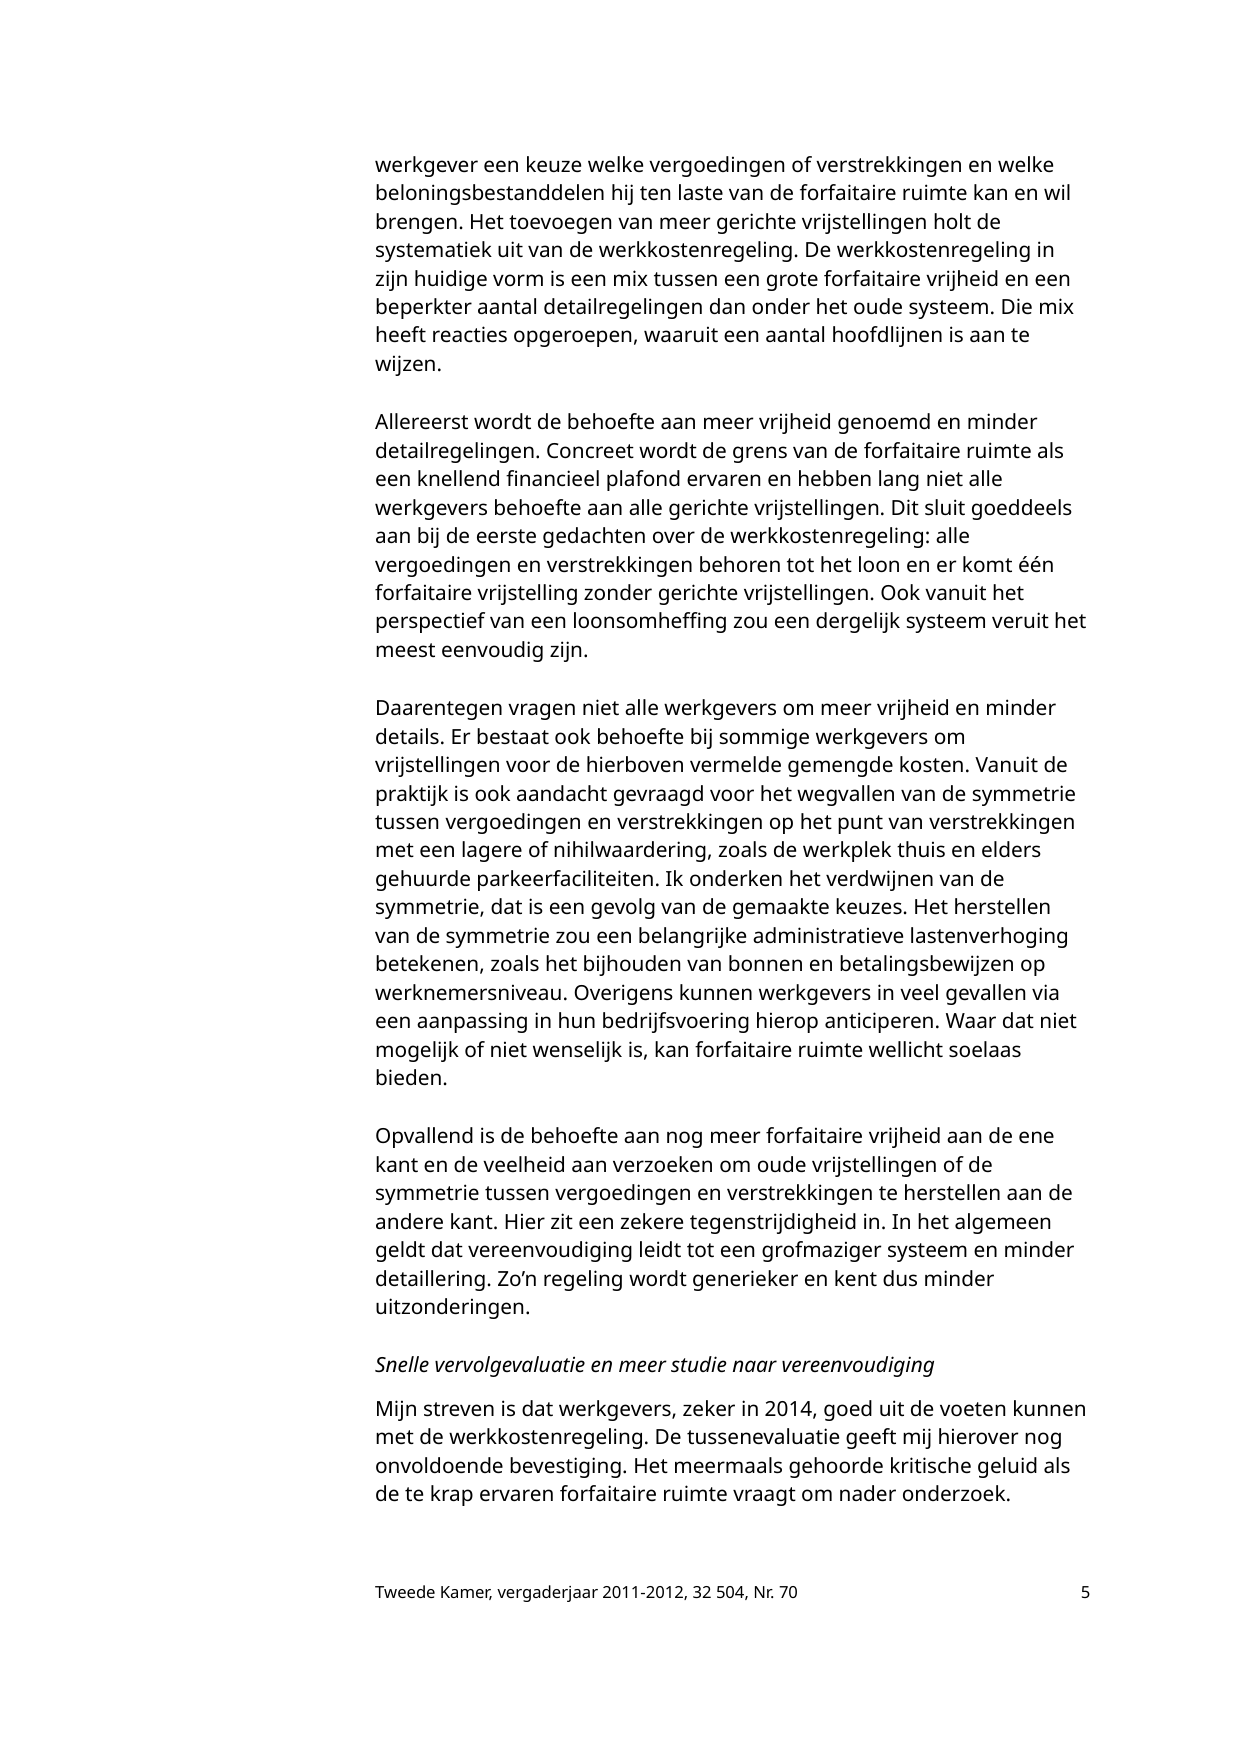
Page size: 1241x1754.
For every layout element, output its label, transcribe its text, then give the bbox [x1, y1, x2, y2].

text Daarentegen vragen niet alle werkgevers om meer vrijheid en minder details. Er bestaat ook behoefte bij sommige werkgevers om vrijstellingen voor de hierboven vermelde gemengde kosten. Vanuit de praktijk is ook aandacht gevraagd voor het wegvallen van de symmetrie tussen vergoedingen en verstrekkingen op het punt van verstrekkingen met een lagere of nihilwaardering, zoals de werkplek thuis en elders gehuurde parkeerfaciliteiten. Ik onderken het verdwijnen van de symmetrie, dat is een gevolg van de gemaakte keuzes. Het herstellen van de symmetrie zou een belangrijke administratieve lastenverhoging betekenen, zoals het bijhouden van bonnen en betalingsbewijzen op werknemersniveau. Overigens kunnen werkgevers in veel gevallen via een aanpassing in hun bedrijfsvoering hierop anticiperen. Waar dat niet mogelijk of niet wenselijk is, kan forfaitaire ruimte wellicht soelaas bieden. [375, 693, 1090, 1092]
text werkgever een keuze welke vergoedingen of verstrekkingen en welke beloningsbestanddelen hij ten laste van de forfaitaire ruimte kan en wil brengen. Het toevoegen van meer gerichte vrijstellingen holt de systematiek uit van de werkkostenregeling. De werkkostenregeling in zijn huidige vorm is een mix tussen een grote forfaitaire vrijheid en een beperkter aantal detailregelingen dan onder het oude systeem. Die mix heeft reacties opgeroepen, waaruit een aantal hoofdlijnen is aan te wijzen. [375, 150, 1090, 377]
text Allereerst wordt de behoefte aan meer vrijheid genoemd en minder detailregelingen. Concreet wordt de grens van de forfaitaire ruimte als een knellend financieel plafond ervaren en hebben lang niet alle werkgevers behoefte aan alle gerichte vrijstellingen. Dit sluit goeddeels aan bij de eerste gedachten over de werkkostenregeling: alle vergoedingen en verstrekkingen behoren tot het loon en er komt één forfaitaire vrijstelling zonder gerichte vrijstellingen. Ook vanuit het perspectief van een loonsomheffing zou een dergelijk systeem veruit het meest eenvoudig zijn. [375, 407, 1090, 663]
text Opvallend is de behoefte aan nog meer forfaitaire vrijheid aan de ene kant en de veelheid aan verzoeken om oude vrijstellingen of de symmetrie tussen vergoedingen en verstrekkingen te herstellen aan de andere kant. Hier zit een zekere tegenstrijdigheid in. In het algemeen geldt dat vereenvoudiging leidt tot een grofmaziger systeem en minder detaillering. Zo’n regeling wordt generieker en kent dus minder uitzonderingen. [375, 1122, 1090, 1321]
text Snelle vervolgevaluatie en meer studie naar vereenvoudiging [375, 1351, 1090, 1379]
text Mijn streven is dat werkgevers, zeker in 2014, goed uit de voeten kunnen met de werkkostenregeling. De tussenevaluatie geeft mij hierover nog onvoldoende bevestiging. Het meermaals gehoorde kritische geluid als de te krap ervaren forfaitaire ruimte vraagt om nader onderzoek. [375, 1394, 1090, 1508]
